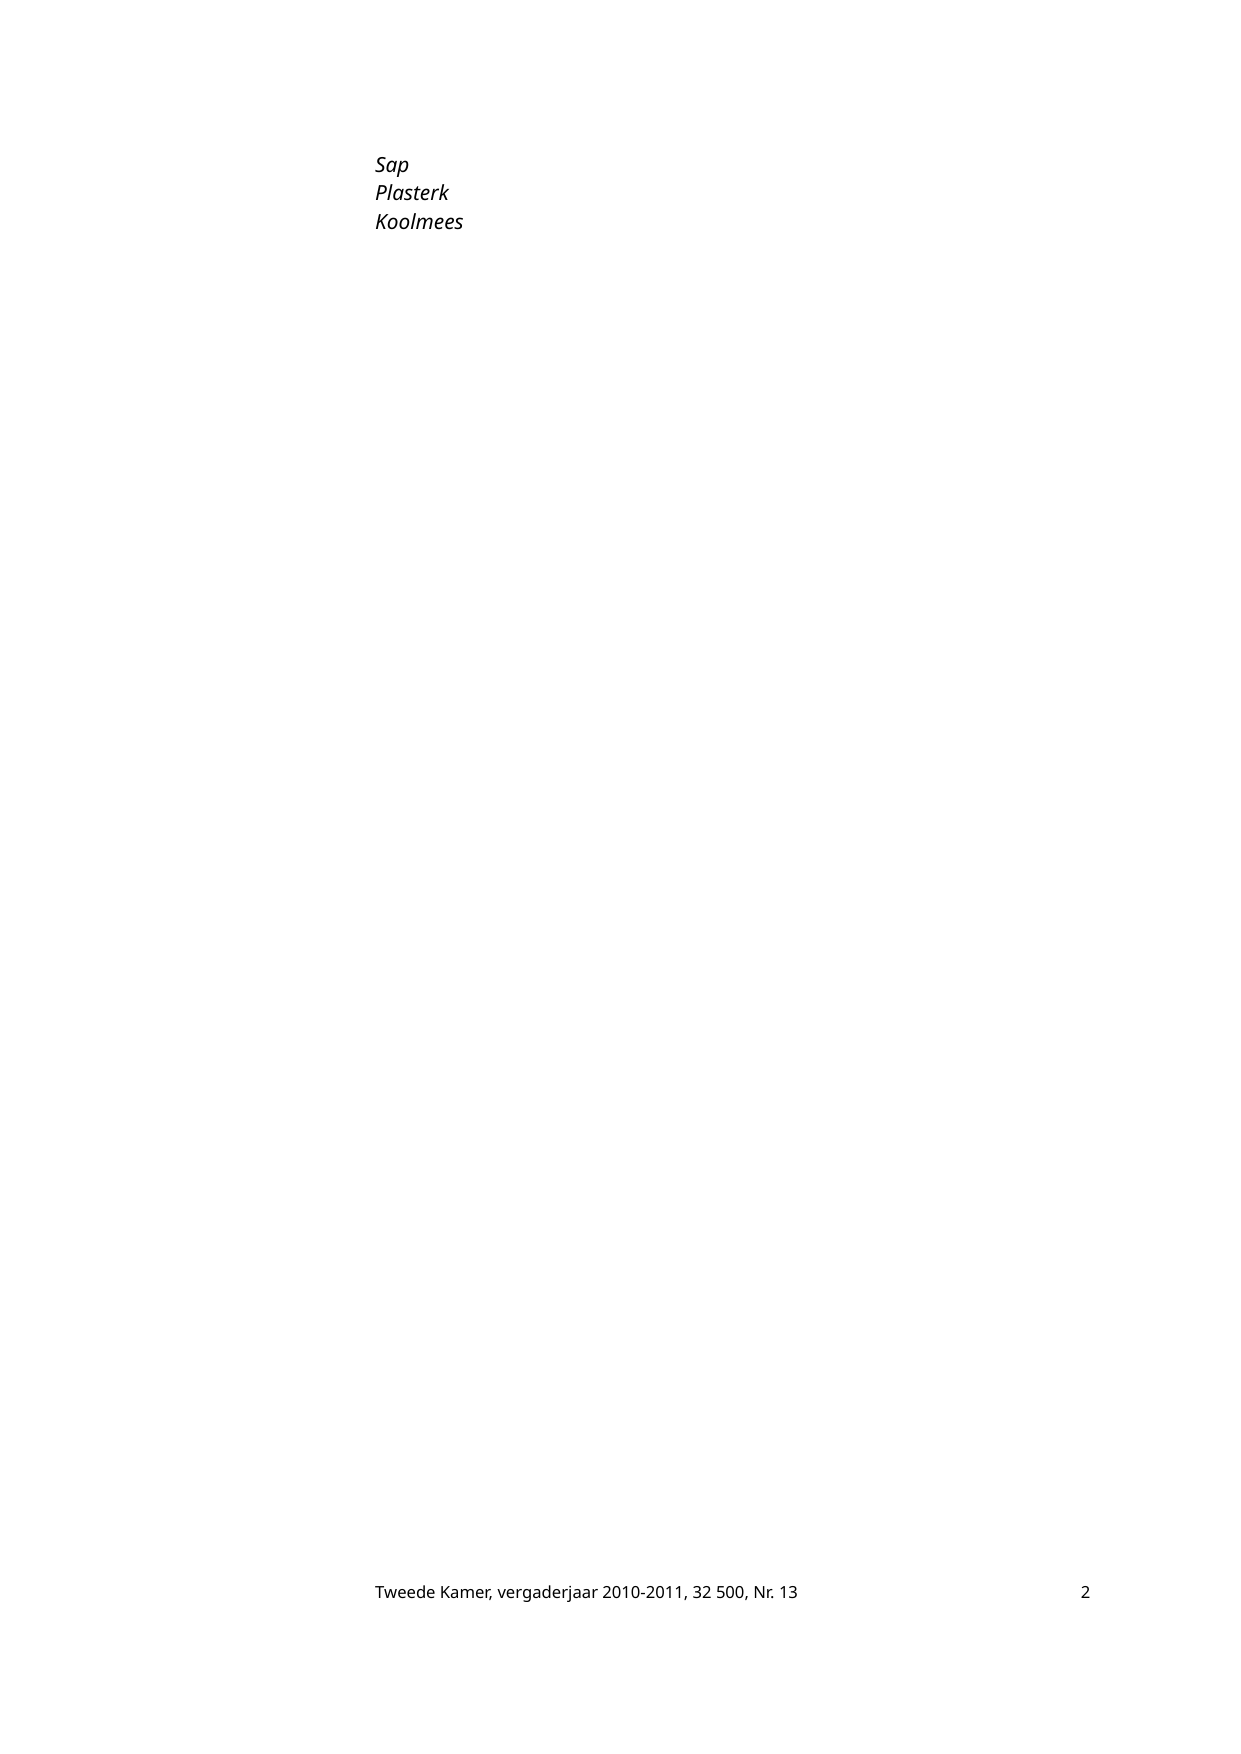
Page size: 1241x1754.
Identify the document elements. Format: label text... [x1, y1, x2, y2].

text Koolmees [375, 207, 1090, 235]
text Sap [375, 150, 1090, 178]
text Plasterk [375, 178, 1090, 207]
